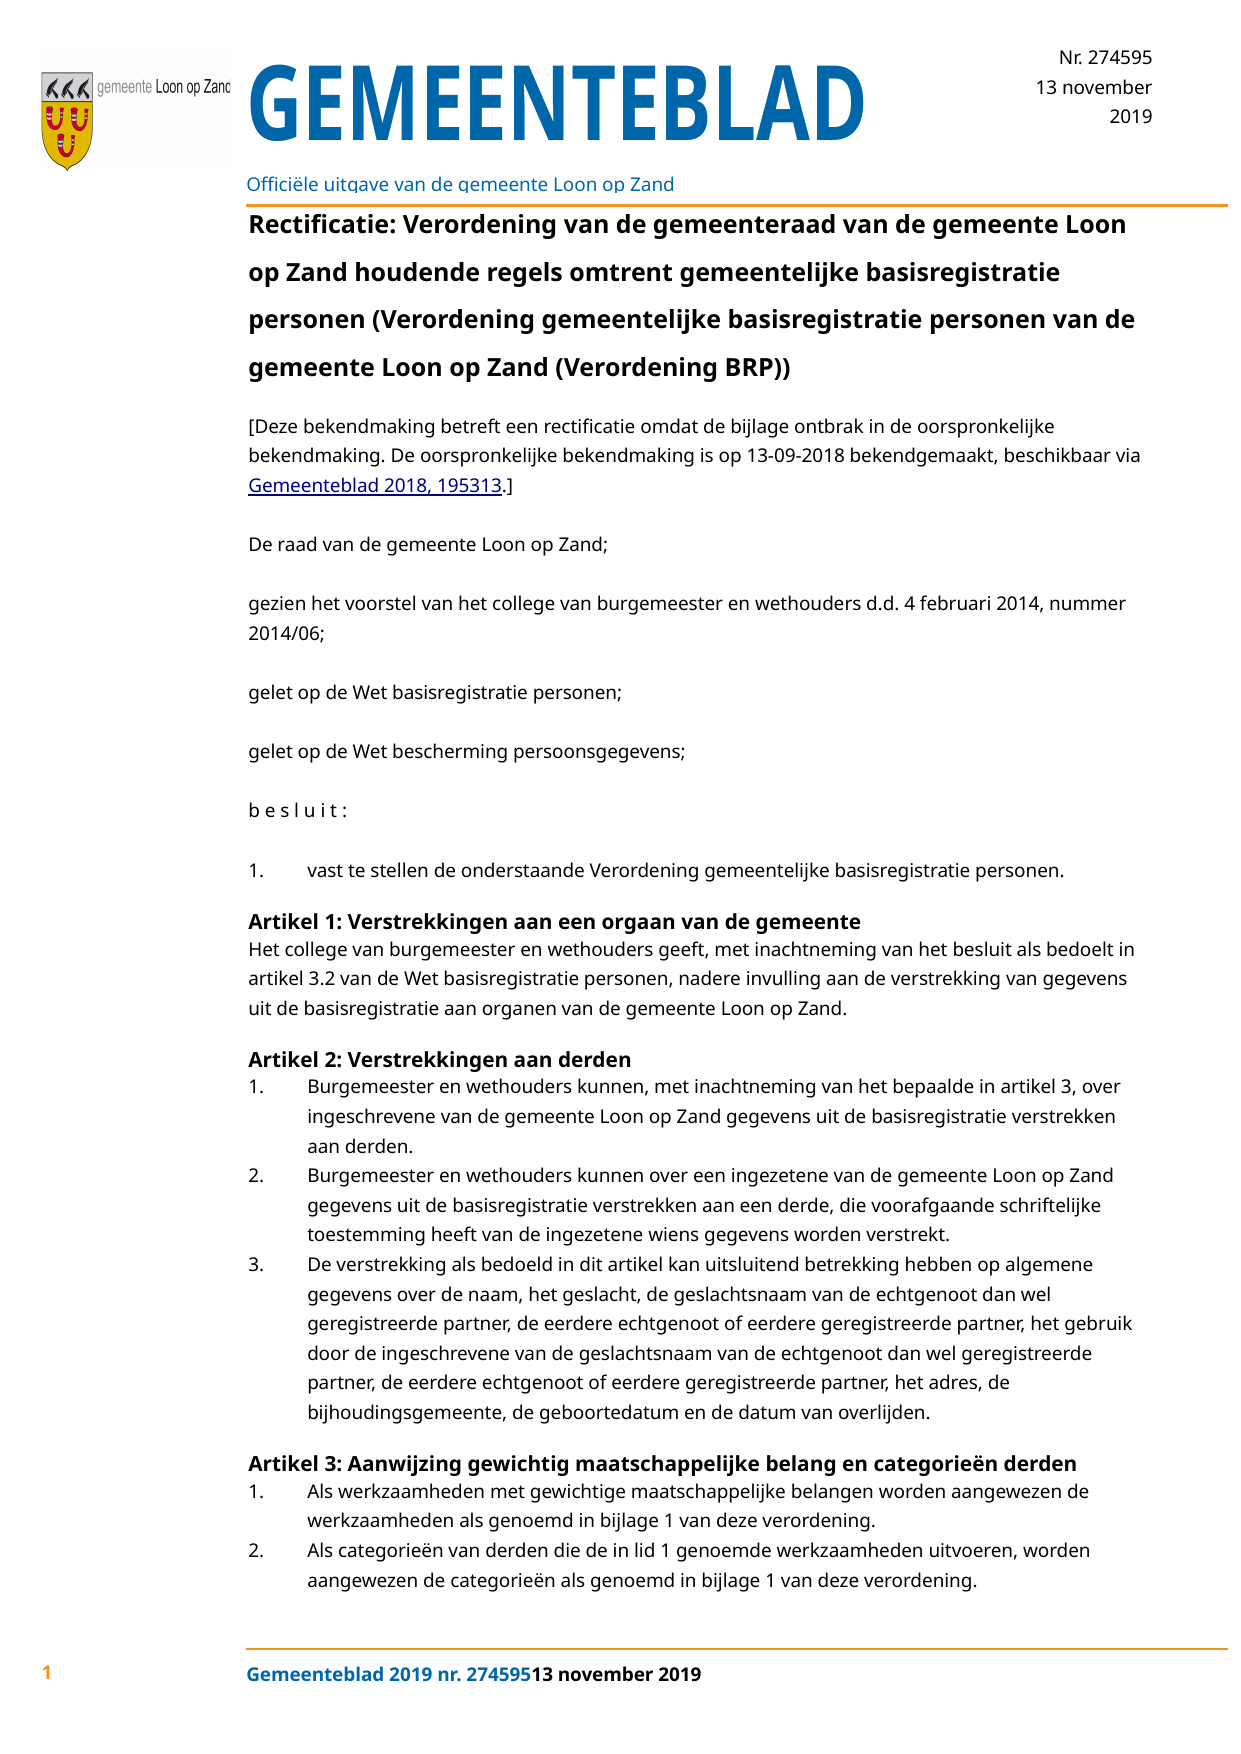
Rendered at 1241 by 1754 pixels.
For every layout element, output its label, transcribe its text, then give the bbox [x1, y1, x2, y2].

text b e s l u i t : [248, 798, 1152, 823]
text Artikel 1: Verstrekkingen aan een orgaan van de gemeente [248, 907, 1152, 936]
list vast te stellen de onderstaande Verordening gemeentelijke basisregistratie personen. [248, 857, 1152, 883]
text gelet op de Wet bescherming persoonsgegevens; [248, 738, 1152, 764]
text gelet op de Wet basisregistratie personen; [248, 679, 1152, 705]
list Als categorieën van derden die de in lid 1 genoemde werkzaamheden uitvoeren, worden aangewezen de categorieën als genoemd in bijlage 1 van deze verordening. [248, 1537, 1152, 1592]
list Burgemeester en wethouders kunnen over een ingezetene van de gemeente Loon op Zand gegevens uit de basisregistratie verstrekken aan een derde, die voorafgaande schriftelijke toestemming heeft van de ingezetene wiens gegevens worden verstrekt. [248, 1162, 1152, 1247]
text Het college van burgemeester en wethouders geeft, met inachtneming van het besluit als bedoelt in artikel 3.2 van de Wet basisregistratie personen, nadere invulling aan de verstrekking van gegevens uit de basisregistratie aan organen van de gemeente Loon op Zand. [248, 936, 1152, 1021]
list Burgemeester en wethouders kunnen, met inachtneming van het bepaalde in artikel 3, over ingeschrevene van de gemeente Loon op Zand gegevens uit de basisregistratie verstrekken aan derden. [248, 1074, 1152, 1159]
text Rectificatie: Verordening van de gemeenteraad van de gemeente Loon op Zand houdende regels omtrent gemeentelijke basisregistratie personen (Verordening gemeentelijke basisregistratie personen van de gemeente Loon op Zand (Verordening BRP)) [248, 207, 1152, 384]
list De verstrekking als bedoeld in dit artikel kan uitsluitend betrekking hebben op algemene gegevens over de naam, het geslacht, de geslachtsnaam van de echtgenoot dan wel geregistreerde partner, de eerdere echtgenoot of eerdere geregistreerde partner, het gebruik door de ingeschrevene van de geslachtsnaam van de echtgenoot dan wel geregistreerde partner, de eerdere echtgenoot of eerdere geregistreerde partner, het adres, de bijhoudingsgemeente, de geboortedatum en de datum van overlijden. [248, 1251, 1152, 1425]
text De raad van de gemeente Loon op Zand; [248, 531, 1152, 557]
text Artikel 2: Verstrekkingen aan derden [248, 1045, 1152, 1074]
text Artikel 3: Aanwijzing gewichtig maatschappelijke belang en categorieën derden [248, 1449, 1152, 1478]
list Als werkzaamheden met gewichtige maatschappelijke belangen worden aangewezen de werkzaamheden als genoemd in bijlage 1 van deze verordening. [248, 1478, 1152, 1533]
picture [41, 47, 231, 172]
text gezien het voorstel van het college van burgemeester en wethou­ders d.d. 4 februari 2014, nummer 2014/06; [248, 591, 1152, 646]
text [Deze bekendmaking betreft een rectificatie omdat de bijlage ontbrak in de oorspronkelijke bekendmaking. De oorspronkelijke bekendmaking is op 13-09-2018 bekendgemaakt, beschikbaar via Gemeenteblad 2018, 195313.] [248, 413, 1152, 498]
